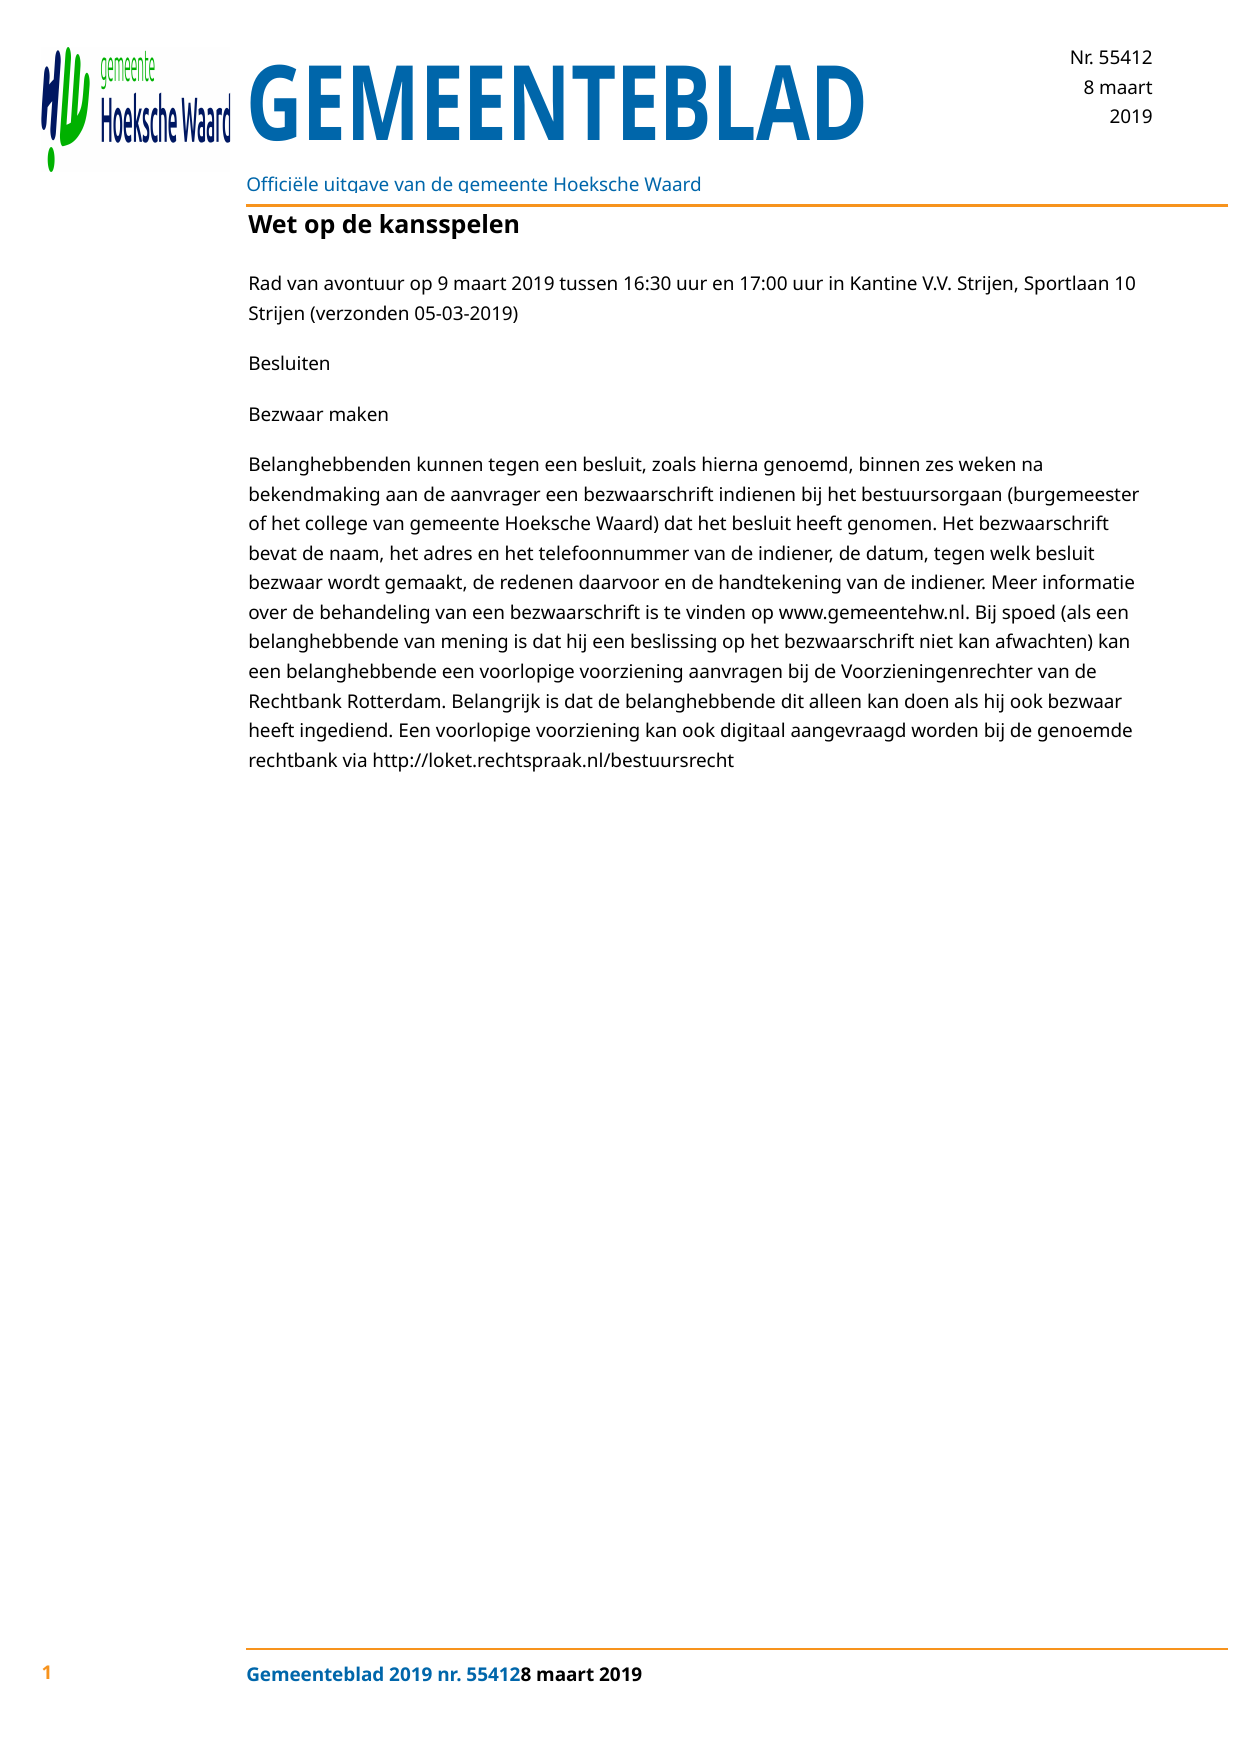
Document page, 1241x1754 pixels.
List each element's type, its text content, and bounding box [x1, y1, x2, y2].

picture [41, 47, 231, 172]
text Rad van avontuur op 9 maart 2019 tussen 16:30 uur en 17:00 uur in Kantine V.V. Strijen, Sportlaan 10 Strijen (verzonden 05-03-2019) [248, 270, 1152, 326]
text Belanghebbenden kunnen tegen een besluit, zoals hierna genoemd, binnen zes weken na bekendmaking aan de aanvrager een bezwaarschrift indienen bij het bestuursorgaan (burgemeester of het college van gemeente Hoeksche Waard) dat het besluit heeft genomen. Het bezwaarschrift bevat de naam, het adres en het telefoonnummer van de indiener, de datum, tegen welk besluit bezwaar wordt gemaakt, de redenen daarvoor en de handtekening van de indiener. Meer informatie over de behandeling van een bezwaarschrift is te vinden op www.gemeentehw.nl. Bij spoed (als een belanghebbende van mening is dat hij een beslissing op het bezwaarschrift niet kan afwachten) kan een belanghebbende een voorlopige voorziening aanvragen bij de Voorzieningenrechter van de Rechtbank Rotterdam. Belangrijk is dat de belanghebbende dit alleen kan doen als hij ook bezwaar heeft ingediend. Een voorlopige voorziening kan ook digitaal aangevraagd worden bij de genoemde rechtbank via http://loket.rechtspraak.nl/bestuursrecht [248, 451, 1152, 773]
text Bezwaar maken [248, 401, 1152, 426]
text Besluiten [248, 350, 1152, 376]
text Wet op de kansspelen [248, 207, 1152, 241]
